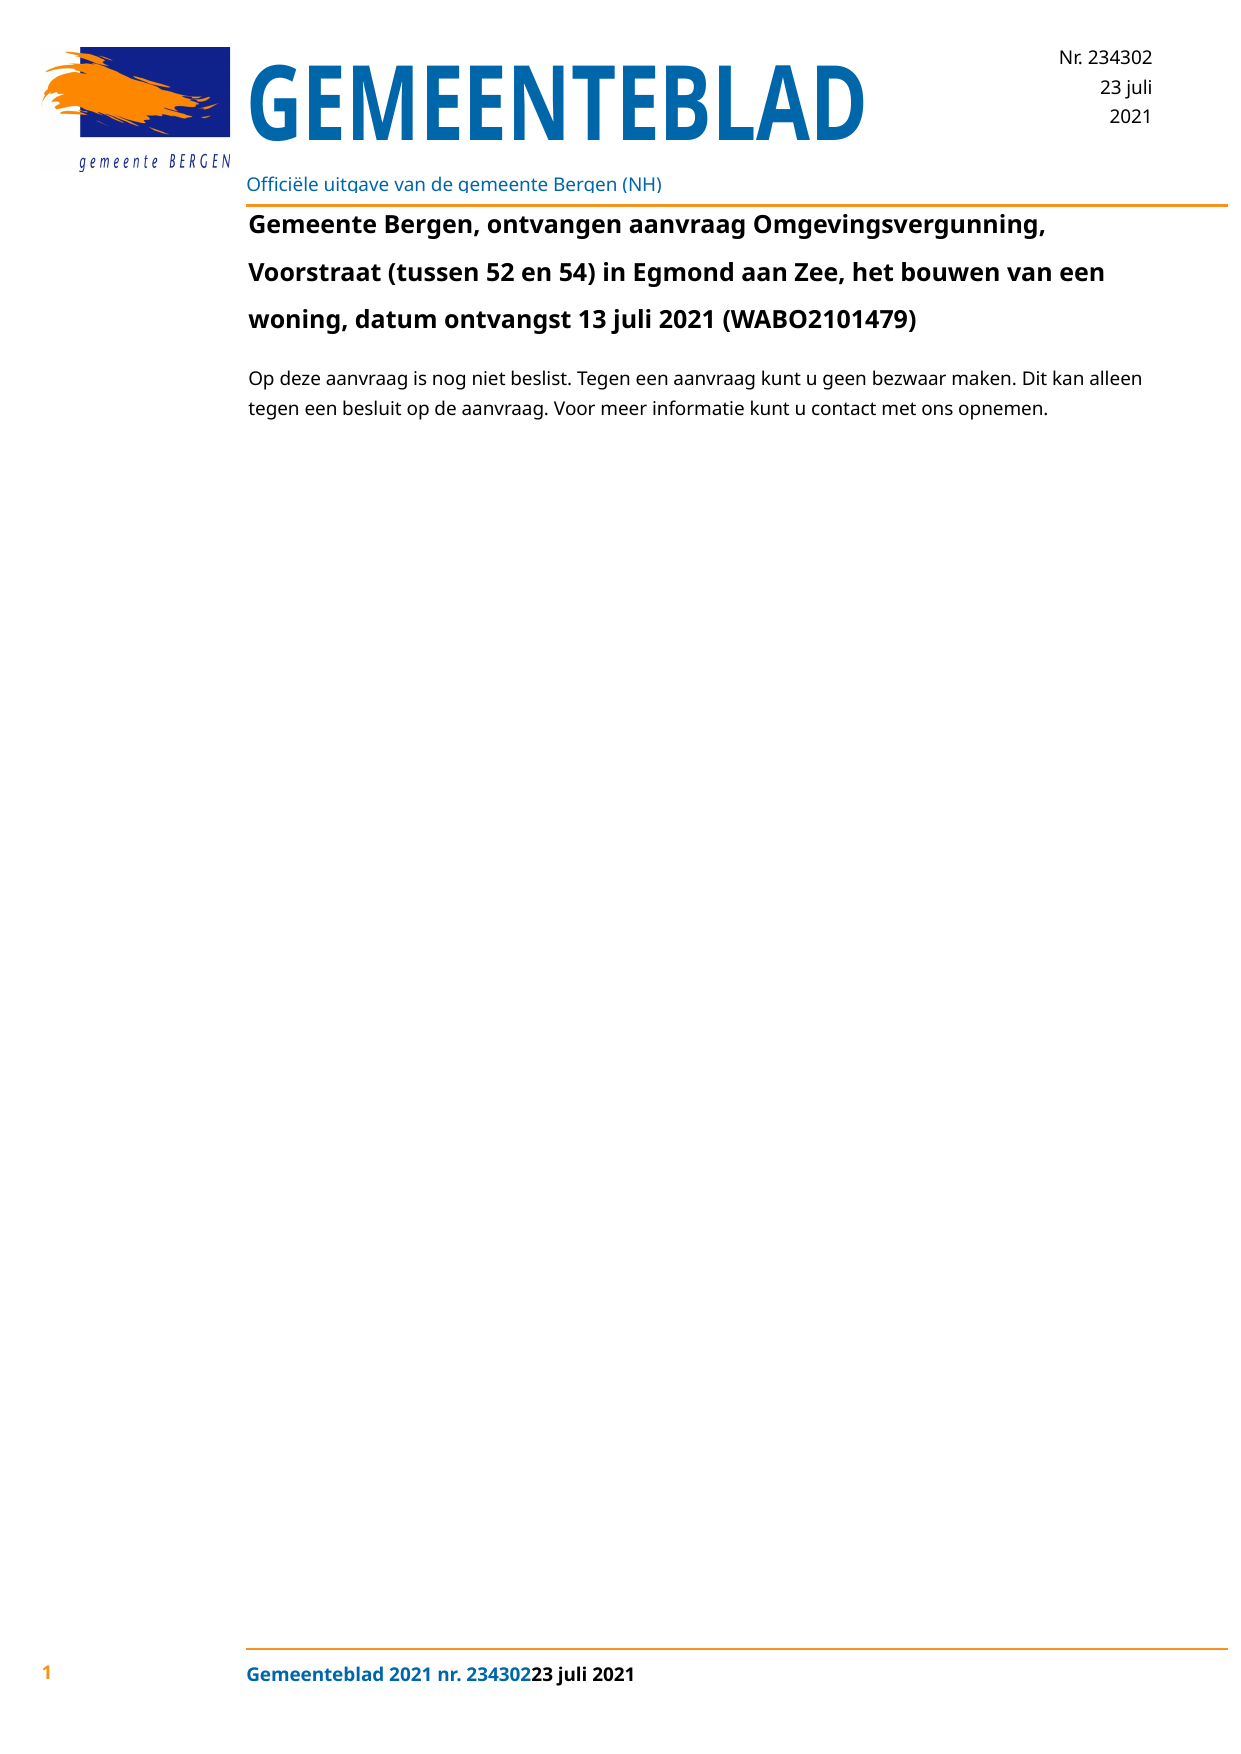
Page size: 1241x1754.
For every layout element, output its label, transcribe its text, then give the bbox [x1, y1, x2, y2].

picture [41, 47, 231, 172]
text Op deze aanvraag is nog niet beslist. Tegen een aanvraag kunt u geen bezwaar maken. Dit kan alleen tegen een besluit op de aanvraag. Voor meer informatie kunt u contact met ons opnemen. [248, 366, 1152, 421]
text Gemeente Bergen, ontvangen aanvraag Omgevingsvergunning, Voorstraat (tussen 52 en 54) in Egmond aan Zee, het bouwen van een woning, datum ontvangst 13 juli 2021 (WABO2101479) [248, 207, 1152, 336]
